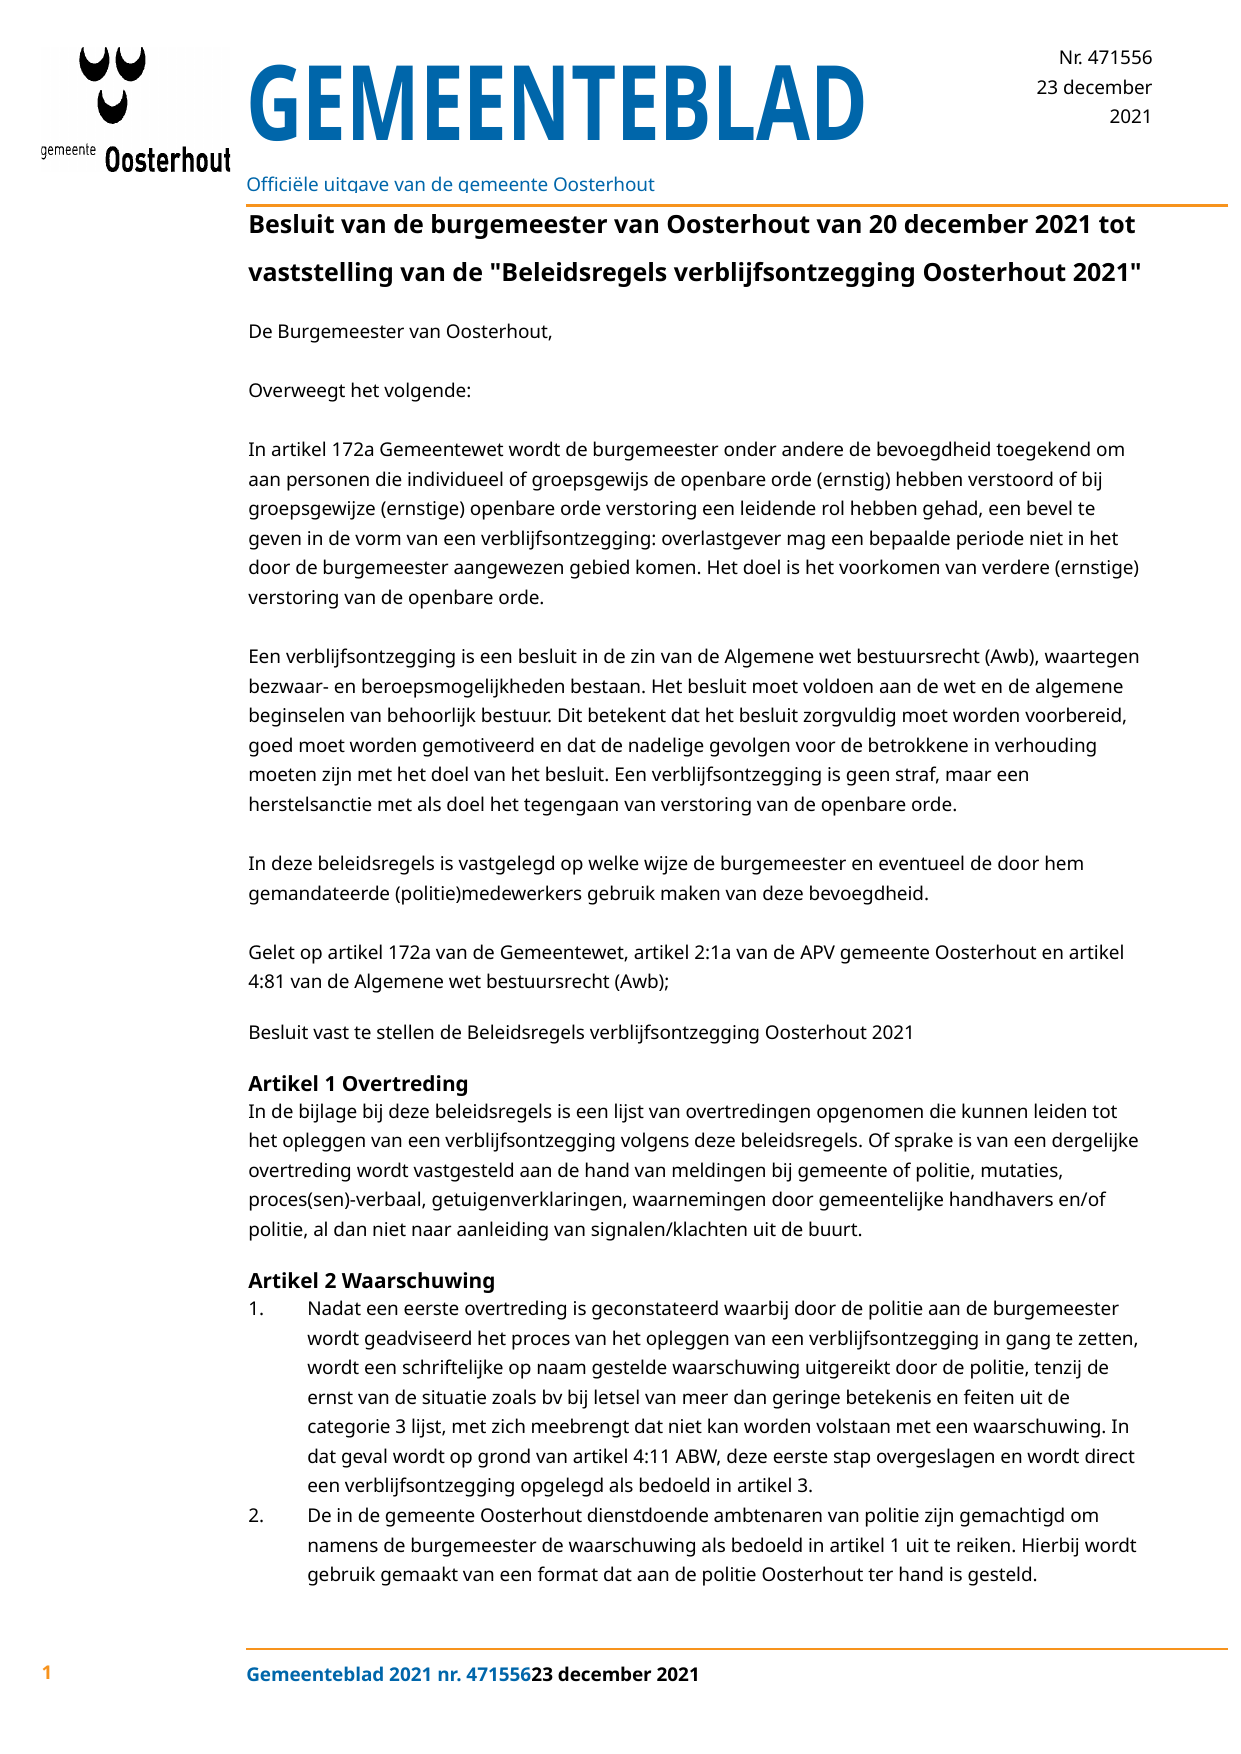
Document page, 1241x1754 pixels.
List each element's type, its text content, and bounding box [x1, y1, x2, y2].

text In de bijlage bij deze beleidsregels is een lijst van overtredingen opgenomen die kunnen leiden tot het opleggen van een verblijfsontzegging volgens deze beleidsregels. Of sprake is van een dergelijke overtreding wordt vastgesteld aan de hand van meldingen bij gemeente of politie, mutaties, proces(sen)-verbaal, getuigenverklaringen, waarnemingen door gemeentelijke handhavers en/of politie, al dan niet naar aanleiding van signalen/klachten uit de buurt. [248, 1098, 1152, 1242]
text Overweegt het volgende: [248, 377, 1152, 403]
text In artikel 172a Gemeentewet wordt de burgemeester onder andere de bevoegdheid toegekend om aan personen die individueel of groepsgewijs de openbare orde (ernstig) hebben verstoord of bij groepsgewijze (ernstige) openbare orde verstoring een leidende rol hebben gehad, een bevel te geven in de vorm van een verblijfsontzegging: overlastgever mag een bepaalde periode niet in het door de burgemeester aangewezen gebied komen. Het doel is het voorkomen van verdere (ernstige) verstoring van de openbare orde. [248, 436, 1152, 610]
text De Burgemeester van Oosterhout, [248, 318, 1152, 344]
text Gelet op artikel 172a van de Gemeentewet, artikel 2:1a van de APV gemeente Oosterhout en artikel 4:81 van de Algemene wet bestuursrecht (Awb); [248, 939, 1152, 994]
list De in de gemeente Oosterhout dienstdoende ambtenaren van politie zijn gemachtigd om namens de burgemeester de waarschuwing als bedoeld in artikel 1 uit te reiken. Hierbij wordt gebruik gemaakt van een format dat aan de politie Oosterhout ter hand is gesteld. [248, 1502, 1152, 1587]
list Nadat een eerste overtreding is geconstateerd waarbij door de politie aan de burgemeester wordt geadviseerd het proces van het opleggen van een verblijfsontzegging in gang te zetten, wordt een schriftelijke op naam gestelde waarschuwing uitgereikt door de politie, tenzij de ernst van de situatie zoals bv bij letsel van meer dan geringe betekenis en feiten uit de categorie 3 lijst, met zich meebrengt dat niet kan worden volstaan met een waarschuwing. In dat geval wordt op grond van artikel 4:11 ABW, deze eerste stap overgeslagen en wordt direct een verblijfsontzegging opgelegd als bedoeld in artikel 3. [248, 1295, 1152, 1498]
text In deze beleidsregels is vastgelegd op welke wijze de burgemeester en eventueel de door hem gemandateerde (politie)medewerkers gebruik maken van deze bevoegdheid. [248, 850, 1152, 906]
picture [41, 47, 231, 172]
text Artikel 2 Waarschuwing [248, 1267, 1152, 1295]
text Een verblijfsontzegging is een besluit in de zin van de Algemene wet bestuursrecht (Awb), waartegen bezwaar- en beroepsmogelijkheden bestaan. Het besluit moet voldoen aan de wet en de algemene beginselen van behoorlijk bestuur. Dit betekent dat het besluit zorgvuldig moet worden voorbereid, goed moet worden gemotiveerd en dat de nadelige gevolgen voor de betrokkene in verhouding moeten zijn met het doel van het besluit. Een verblijfsontzegging is geen straf, maar een herstelsanctie met als doel het tegengaan van verstoring van de openbare orde. [248, 643, 1152, 817]
text Besluit van de burgemeester van Oosterhout van 20 december 2021 tot vaststelling van de "Beleidsregels verblijfsontzegging Oosterhout 2021" [248, 207, 1152, 288]
text Besluit vast te stellen de Beleidsregels verblijfsontzegging Oosterhout 2021 [248, 1019, 1152, 1045]
text Artikel 1 Overtreding [248, 1069, 1152, 1098]
